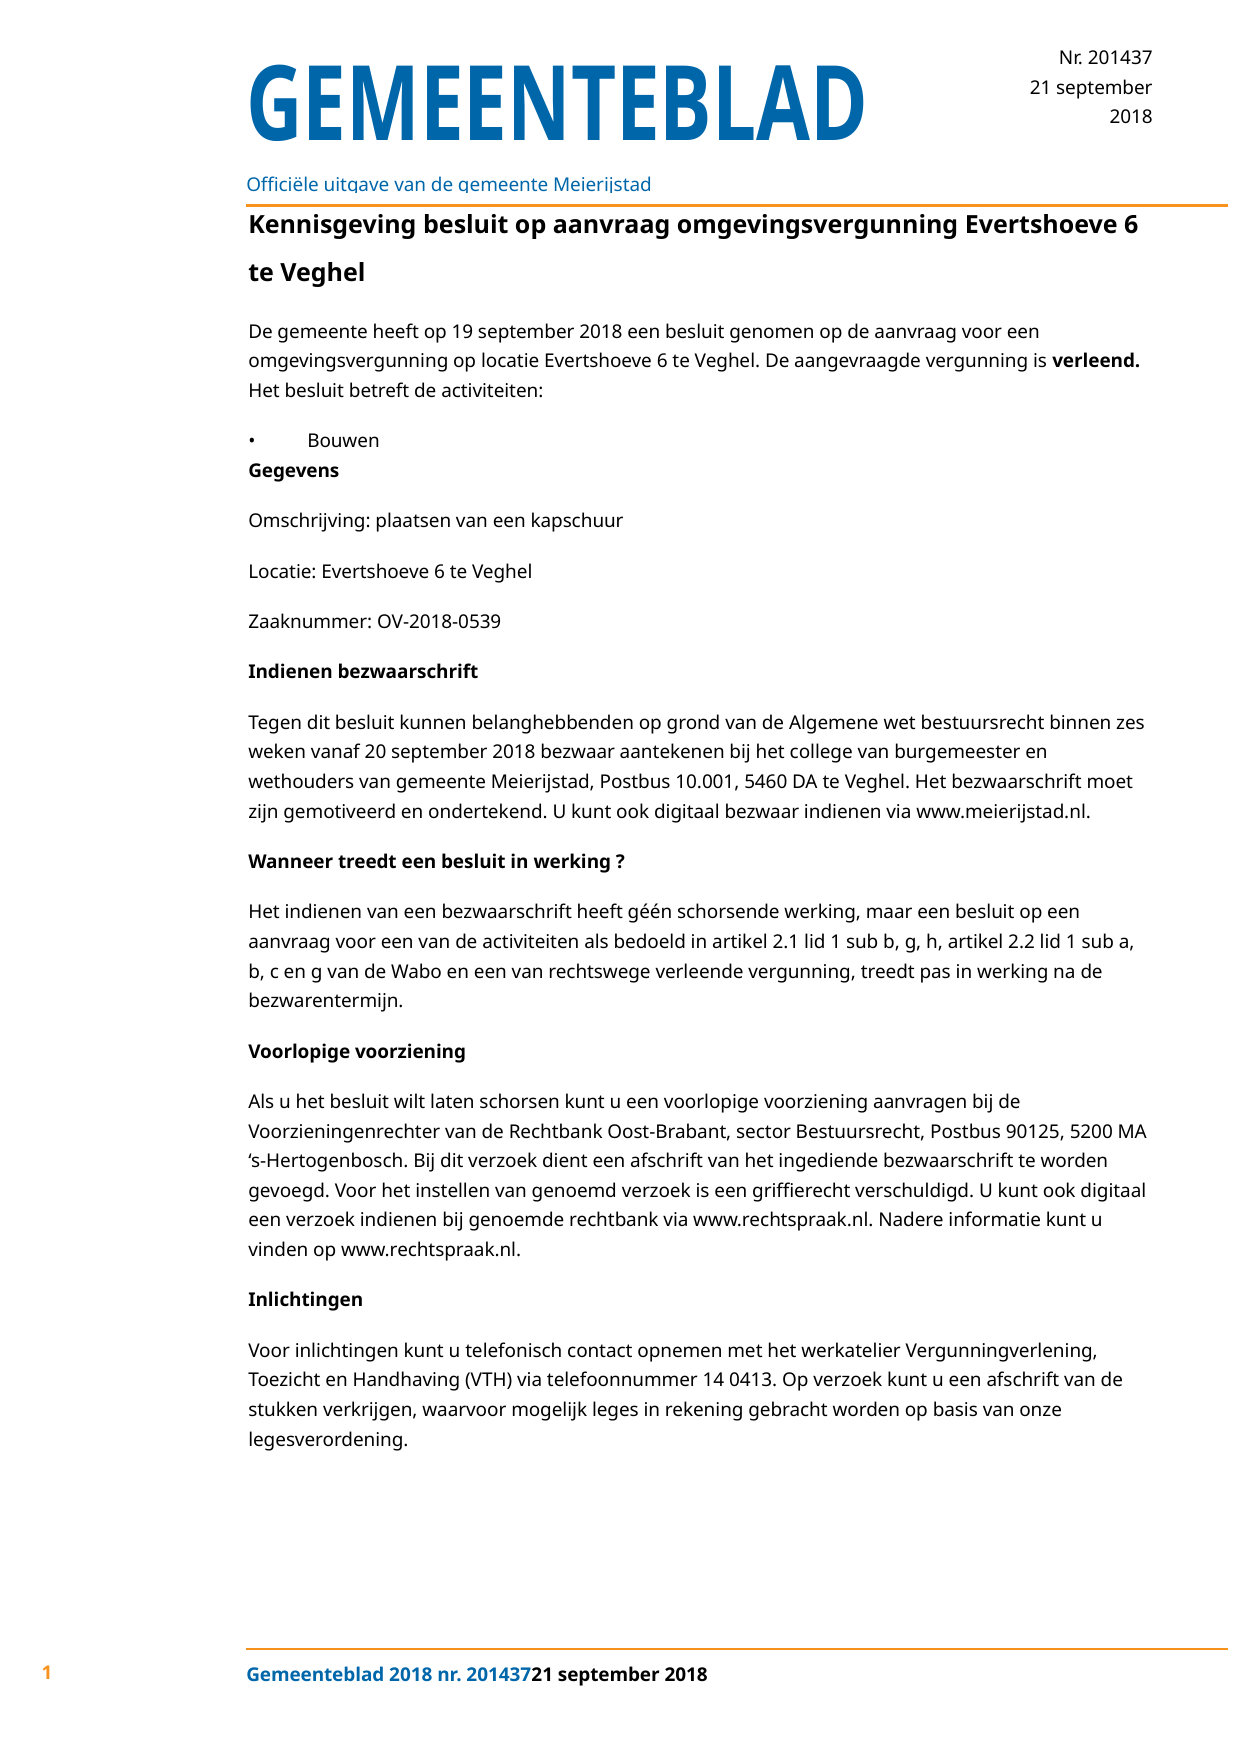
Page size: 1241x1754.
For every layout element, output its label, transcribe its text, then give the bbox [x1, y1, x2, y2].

text Locatie: Evertshoeve 6 te Veghel [248, 558, 1152, 584]
list Bouwen [248, 427, 1152, 453]
text Het indienen van een bezwaarschrift heeft géén schorsende werking, maar een besluit op een aanvraag voor een van de activiteiten als bedoeld in artikel 2.1 lid 1 sub b, g, h, artikel 2.2 lid 1 sub a, b, c en g van de Wabo en een van rechtswege verleende vergunning, treedt pas in werking na de bezwarentermijn. [248, 899, 1152, 1013]
text Als u het besluit wilt laten schorsen kunt u een voorlopige voorziening aanvragen bij de Voorzieningenrechter van de Rechtbank Oost-Brabant, sector Bestuursrecht, Postbus 90125, 5200 MA ‘s-Hertogenbosch. Bij dit verzoek dient een afschrift van het ingediende bezwaarschrift te worden gevoegd. Voor het instellen van genoemd verzoek is een griffierecht verschuldigd. U kunt ook digitaal een verzoek indienen bij genoemde rechtbank via www.rechtspraak.nl. Nadere informatie kunt u vinden op www.rechtspraak.nl. [248, 1088, 1152, 1262]
text Wanneer treedt een besluit in werking ? [248, 848, 1152, 874]
text Indienen bezwaarschrift [248, 659, 1152, 684]
text De gemeente heeft op 19 september 2018 een besluit genomen op de aanvraag voor een omgevingsvergunning op locatie Evertshoeve 6 te Veghel. De aangevraagde vergunning is verleend. Het besluit betreft de activiteiten: [248, 318, 1152, 403]
text Zaaknummer: OV-2018-0539 [248, 608, 1152, 634]
picture [41, 47, 231, 172]
text Inlichtingen [248, 1287, 1152, 1312]
text Voorlopige voorziening [248, 1038, 1152, 1064]
text Tegen dit besluit kunnen belanghebbenden op grond van de Algemene wet bestuursrecht binnen zes weken vanaf 20 september 2018 bezwaar aantekenen bij het college van burgemeester en wethouders van gemeente Meierijstad, Postbus 10.001, 5460 DA te Veghel. Het bezwaarschrift moet zijn gemotiveerd en ondertekend. U kunt ook digitaal bezwaar indienen via www.meierijstad.nl. [248, 709, 1152, 824]
text Omschrijving: plaatsen van een kapschuur [248, 507, 1152, 533]
text Voor inlichtingen kunt u telefonisch contact opnemen met het werkatelier Vergunningverlening, Toezicht en Handhaving (VTH) via telefoonnummer 14 0413. Op verzoek kunt u een afschrift van de stukken verkrijgen, waarvoor mogelijk leges in rekening gebracht worden op basis van onze legesverordening. [248, 1337, 1152, 1452]
text Kennisgeving besluit op aanvraag omgevingsvergunning Evertshoeve 6 te Veghel [248, 207, 1152, 288]
text Gegevens [248, 457, 1152, 483]
